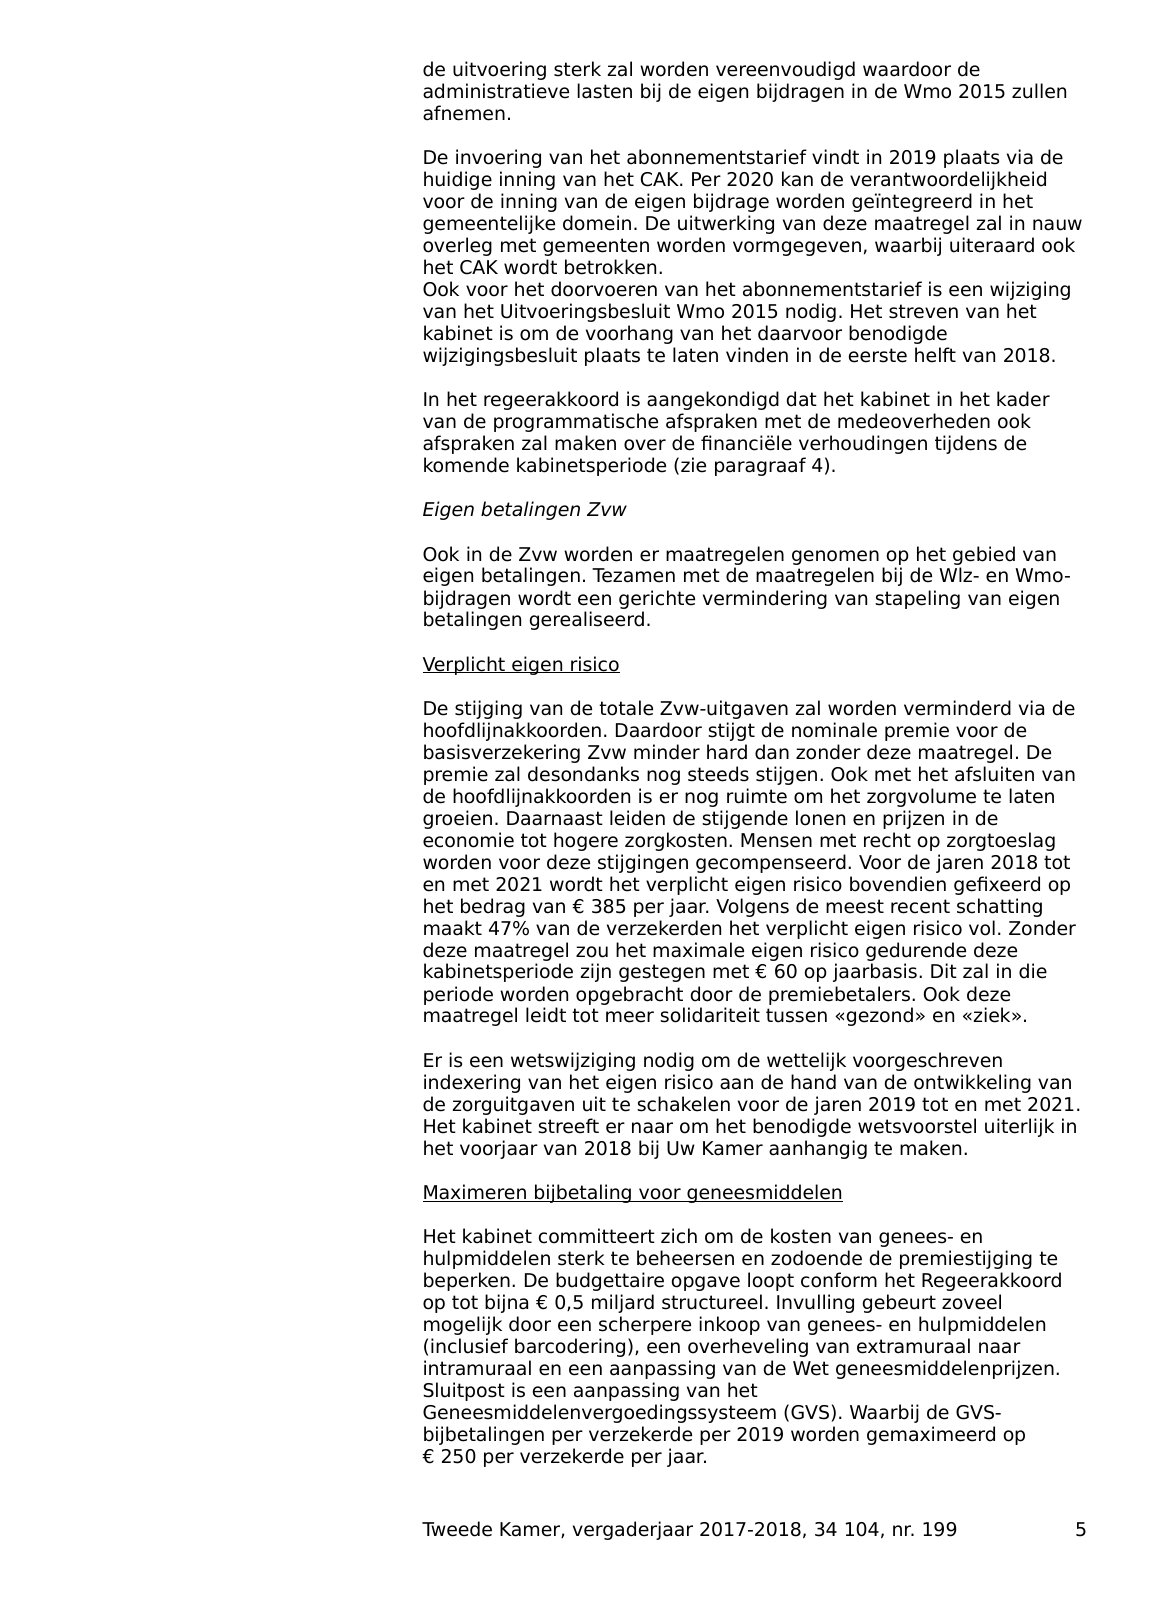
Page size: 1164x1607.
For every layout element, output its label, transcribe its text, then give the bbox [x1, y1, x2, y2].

text Ook voor het doorvoeren van het abonnementstarief is een wijziging van het Uitvoeringsbesluit Wmo 2015 nodig. Het streven van het kabinet is om de voorhang van het daarvoor benodigde wijzigingsbesluit plaats te laten vinden in de eerste helft van 2018. [422, 279, 1087, 367]
text Ook in de Zvw worden er maatregelen genomen op het gebied van eigen betalingen. Tezamen met de maatregelen bij de Wlz- en Wmo-bijdragen wordt een gerichte vermindering van stapeling van eigen betalingen gerealiseerd. [422, 543, 1087, 631]
text In het regeerakkoord is aangekondigd dat het kabinet in het kader van de programmatische afspraken met de medeoverheden ook afspraken zal maken over de financiële verhoudingen tijdens de komende kabinetsperiode (zie paragraaf 4). [422, 389, 1087, 477]
text de uitvoering sterk zal worden vereenvoudigd waardoor de administratieve lasten bij de eigen bijdragen in de Wmo 2015 zullen afnemen. [422, 59, 1087, 125]
text Het kabinet committeert zich om de kosten van genees- en hulpmiddelen sterk te beheersen en zodoende de premiestijging te beperken. De budgettaire opgave loopt conform het Regeerakkoord op tot bijna € 0,5 miljard structureel. Invulling gebeurt zoveel mogelijk door een scherpere inkoop van genees- en hulpmiddelen (inclusief barcodering), een overheveling van extramuraal naar intramuraal en een aanpassing van de Wet geneesmiddelenprijzen. Sluitpost is een aanpassing van het Geneesmiddelenvergoedingssysteem (GVS). Waarbij de GVS-bijbetalingen per verzekerde per 2019 worden gemaximeerd op € 250 per verzekerde per jaar. [422, 1226, 1087, 1468]
text Er is een wetswijziging nodig om de wettelijk voorgeschreven indexering van het eigen risico aan de hand van de ontwikkeling van de zorguitgaven uit te schakelen voor de jaren 2019 tot en met 2021. Het kabinet streeft er naar om het benodigde wetsvoorstel uiterlijk in het voorjaar van 2018 bij Uw Kamer aanhangig te maken. [422, 1049, 1087, 1159]
text De invoering van het abonnementstarief vindt in 2019 plaats via de huidige inning van het CAK. Per 2020 kan de verantwoordelijkheid voor de inning van de eigen bijdrage worden geïntegreerd in het gemeentelijke domein. De uitwerking van deze maatregel zal in nauw overleg met gemeenten worden vormgegeven, waarbij uiteraard ook het CAK wordt betrokken. [422, 147, 1087, 279]
subtitle Maximeren bijbetaling voor geneesmiddelen [422, 1182, 1087, 1204]
subtitle Verplicht eigen risico [422, 653, 1087, 676]
text De stijging van de totale Zvw-uitgaven zal worden verminderd via de hoofdlijnakkoorden. Daardoor stijgt de nominale premie voor de basisverzekering Zvw minder hard dan zonder deze maatregel. De premie zal desondanks nog steeds stijgen. Ook met het afsluiten van de hoofdlijnakkoorden is er nog ruimte om het zorgvolume te laten groeien. Daarnaast leiden de stijgende lonen en prijzen in de economie tot hogere zorgkosten. Mensen met recht op zorgtoeslag worden voor deze stijgingen gecompenseerd. Voor de jaren 2018 tot en met 2021 wordt het verplicht eigen risico bovendien gefixeerd op het bedrag van € 385 per jaar. Volgens de meest recent schatting maakt 47% van de verzekerden het verplicht eigen risico vol. Zonder deze maatregel zou het maximale eigen risico gedurende deze kabinetsperiode zijn gestegen met € 60 op jaarbasis. Dit zal in die periode worden opgebracht door de premiebetalers. Ook deze maatregel leidt tot meer solidariteit tussen «gezond» en «ziek». [422, 698, 1087, 1027]
subtitle Eigen betalingen Zvw [422, 499, 1087, 521]
